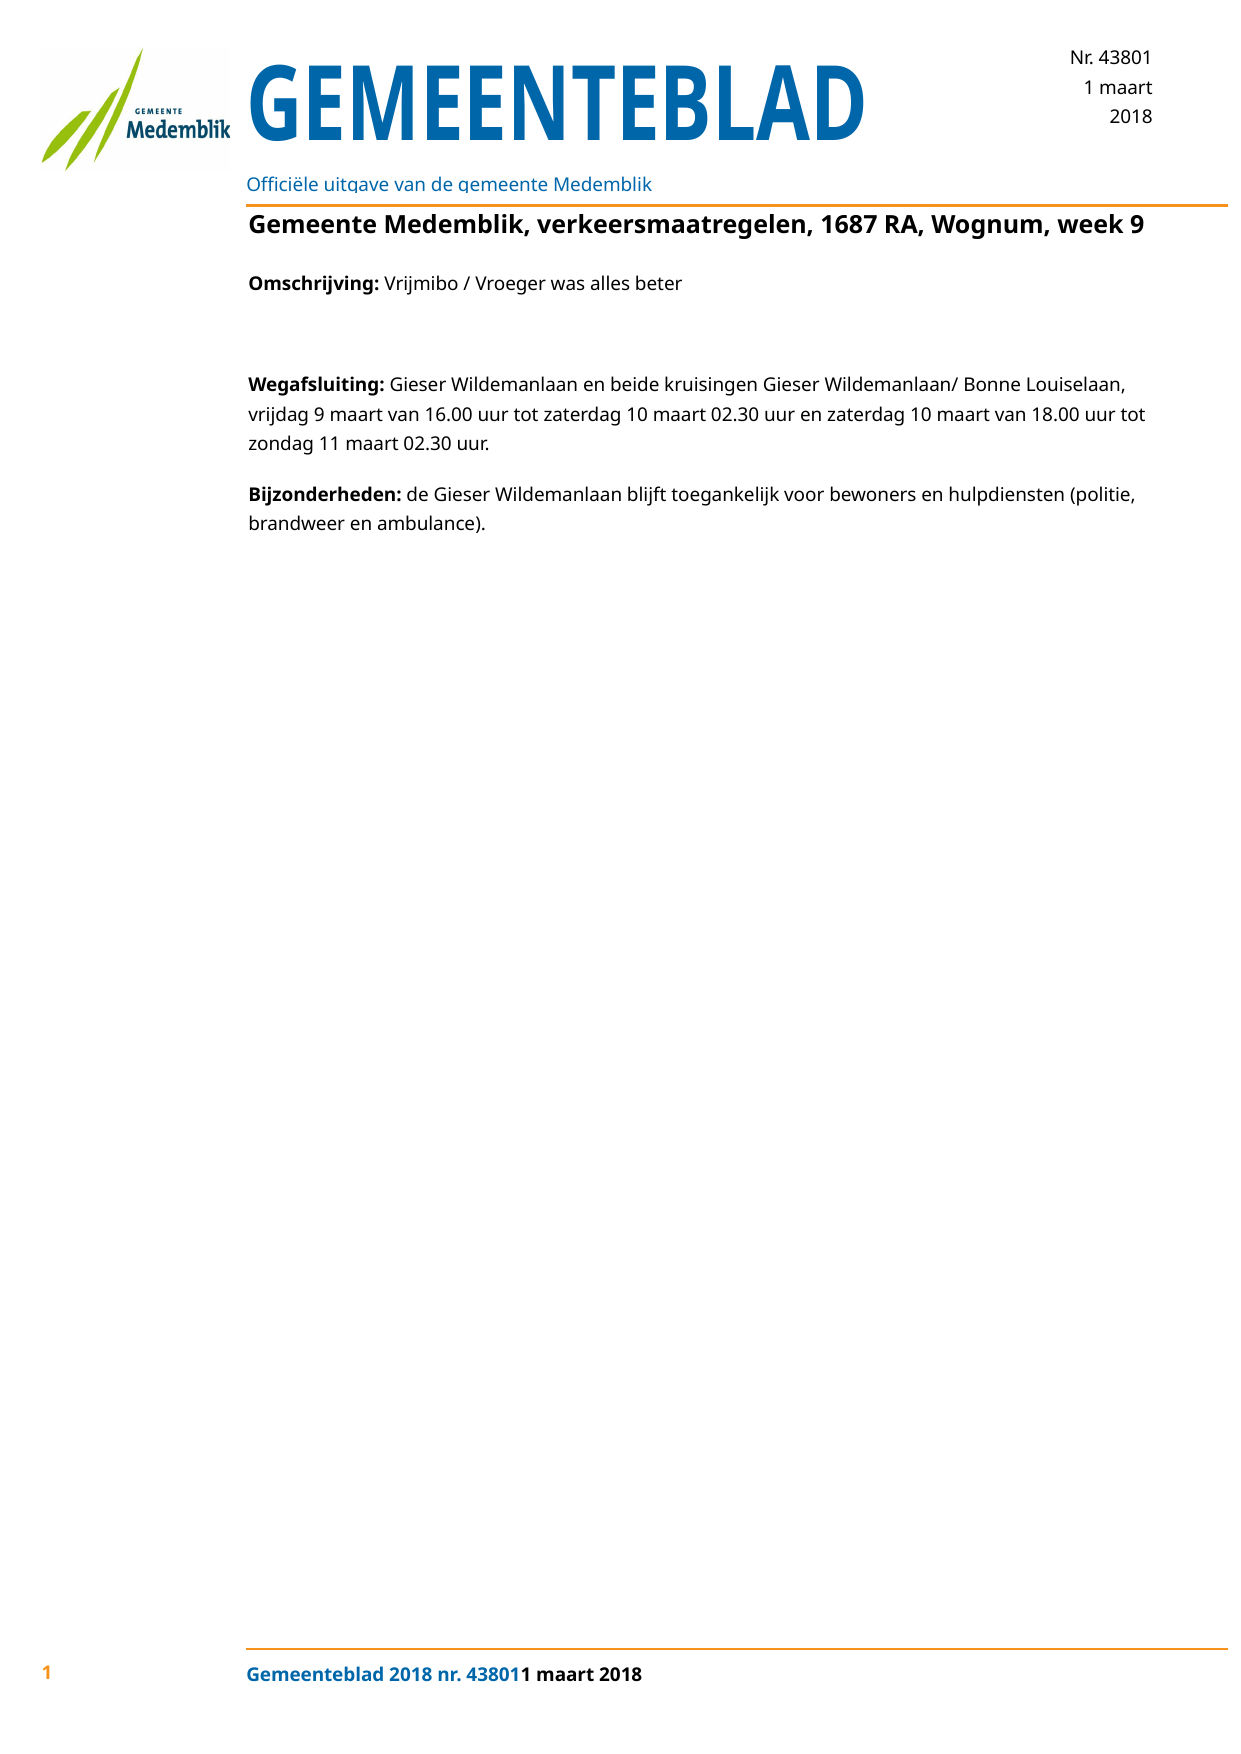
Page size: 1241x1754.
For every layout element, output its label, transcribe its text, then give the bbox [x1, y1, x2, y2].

text Wegafsluiting: Gieser Wildemanlaan en beide kruisingen Gieser Wildemanlaan/ Bonne Louiselaan, vrijdag 9 maart van 16.00 uur tot zaterdag 10 maart 02.30 uur en zaterdag 10 maart van 18.00 uur tot zondag 11 maart 02.30 uur. [248, 371, 1152, 456]
text Omschrijving: Vrijmibo / Vroeger was alles beter [248, 270, 1152, 296]
text Gemeente Medemblik, verkeersmaatregelen, 1687 RA, Wognum, week 9 [248, 207, 1152, 241]
picture [41, 47, 231, 172]
text Bijzonderheden: de Gieser Wildemanlaan blijft toegankelijk voor bewoners en hulpdiensten (politie, brandweer en ambulance). [248, 481, 1152, 536]
